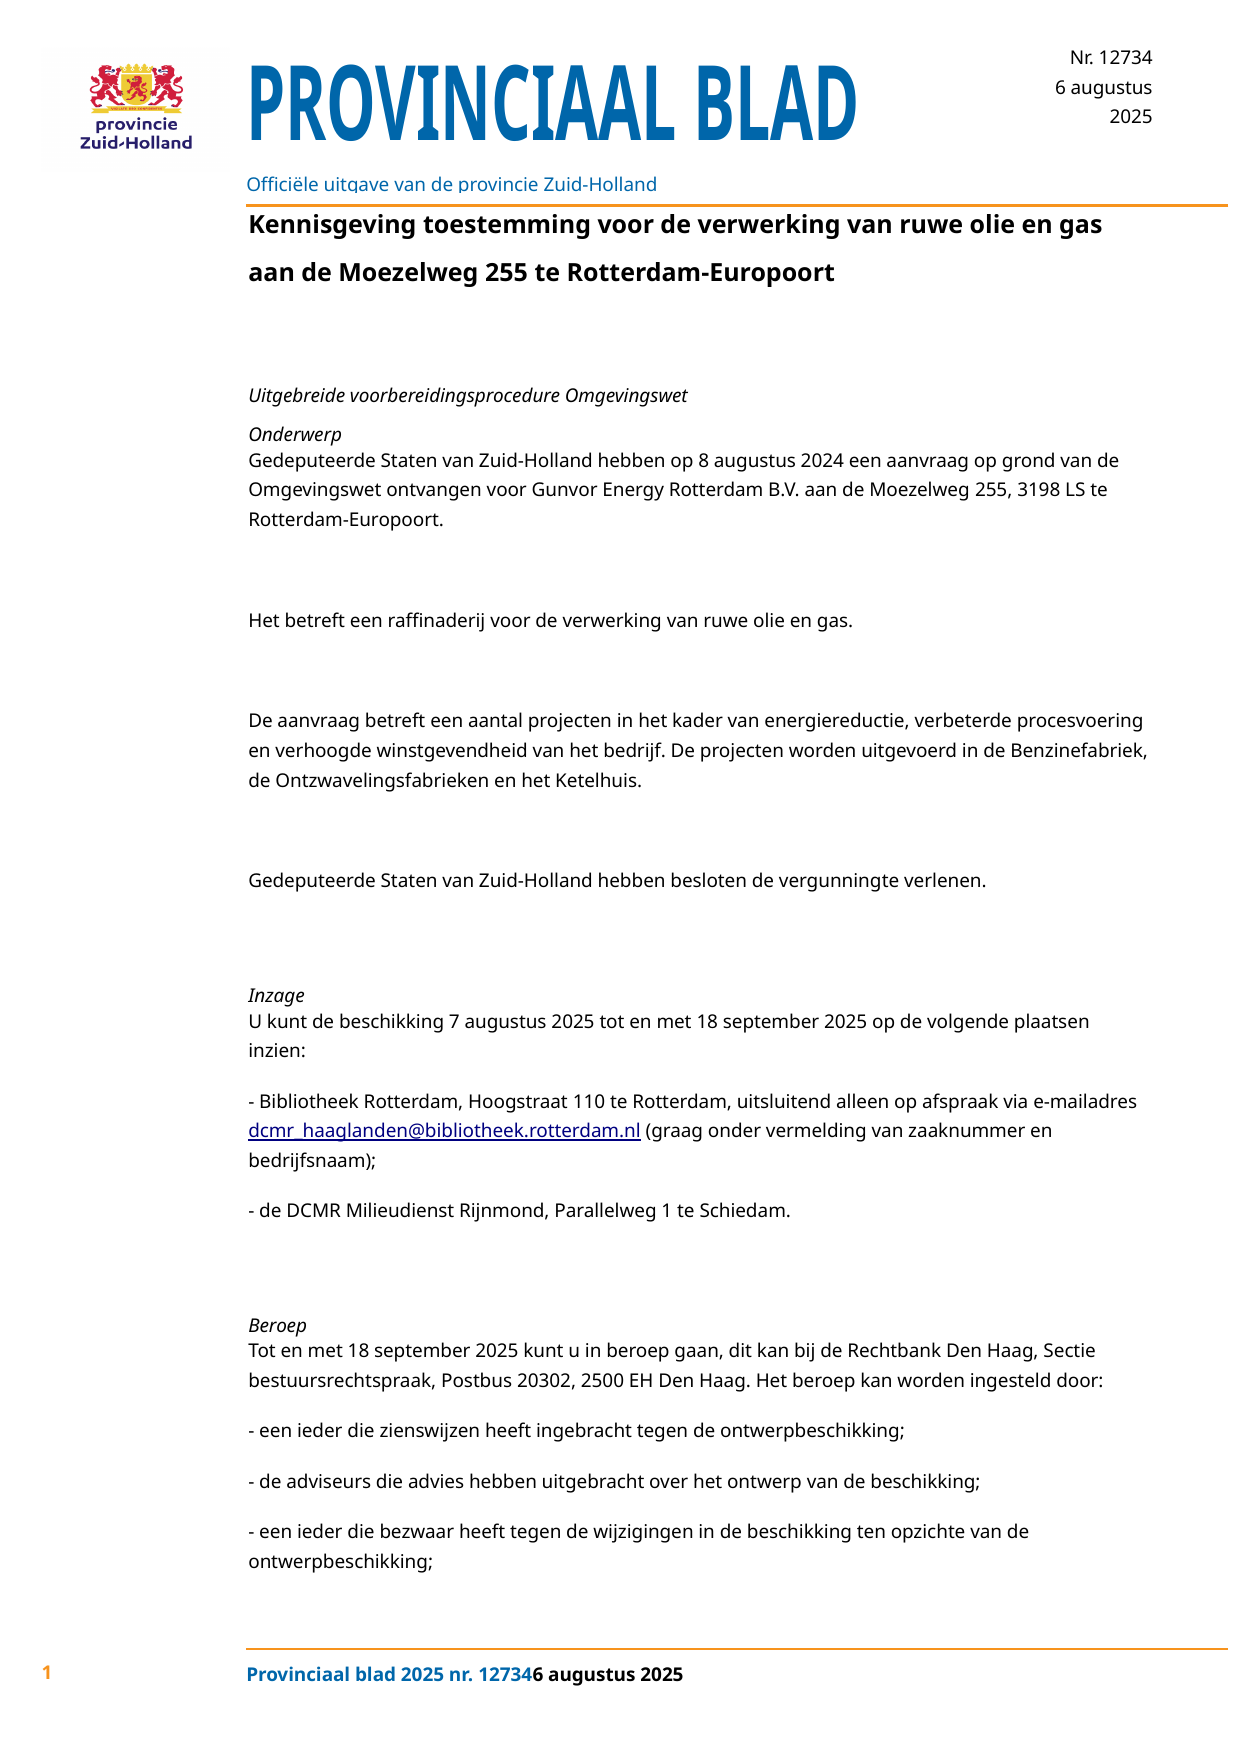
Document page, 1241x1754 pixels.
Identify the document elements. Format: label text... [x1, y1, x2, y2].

text - een ieder die zienswijzen heeft ingebracht tegen de ontwerpbeschikking; [248, 1417, 1152, 1443]
text Tot en met 18 september 2025 kunt u in beroep gaan, dit kan bij de Rechtbank Den Haag, Sectie bestuursrechtspraak, Postbus 20302, 2500 EH Den Haag. Het beroep kan worden ingesteld door: [248, 1337, 1152, 1393]
text Onderwerp [248, 421, 1152, 447]
text Inzage [248, 982, 1152, 1008]
text Gedeputeerde Staten van Zuid-Holland hebben op 8 augustus 2024 een aanvraag op grond van de Omgevingswet ontvangen voor Gunvor Energy Rotterdam B.V. aan de Moezelweg 255, 3198 LS te Rotterdam-Europoort. [248, 447, 1152, 532]
picture [41, 47, 231, 172]
text - de adviseurs die advies hebben uitgebracht over het ontwerp van de beschikking; [248, 1468, 1152, 1494]
text Kennisgeving toestemming voor de verwerking van ruwe olie en gas aan de Moezelweg 255 te Rotterdam-Europoort [248, 207, 1152, 288]
text Het betreft een raffinaderij voor de verwerking van ruwe olie en gas. [248, 607, 1152, 633]
text - Bibliotheek Rotterdam, Hoogstraat 110 te Rotterdam, uitsluitend alleen op afspraak via e-mailadres dcmr_haaglanden@bibliotheek.rotterdam.nl (graag onder vermelding van zaaknummer en bedrijfsnaam); [248, 1088, 1152, 1173]
text Beroep [248, 1312, 1152, 1337]
text De aanvraag betreft een aantal projecten in het kader van energiereductie, verbeterde procesvoering en verhoogde winstgevendheid van het bedrijf. De projecten worden uitgevoerd in de Benzinefabriek, de Ontzwavelingsfabrieken en het Ketelhuis. [248, 708, 1152, 793]
text - de DCMR Milieudienst Rijnmond, Parallelweg 1 te Schiedam. [248, 1197, 1152, 1223]
text - een ieder die bezwaar heeft tegen de wijzigingen in de beschikking ten opzichte van de ontwerpbeschikking; [248, 1518, 1152, 1574]
text Gedeputeerde Staten van Zuid-Holland hebben besloten de vergunningte verlenen. [248, 868, 1152, 893]
text Uitgebreide voorbereidingsprocedure Omgevingswet [248, 382, 1152, 408]
text U kunt de beschikking 7 augustus 2025 tot en met 18 september 2025 op de volgende plaatsen inzien: [248, 1008, 1152, 1063]
